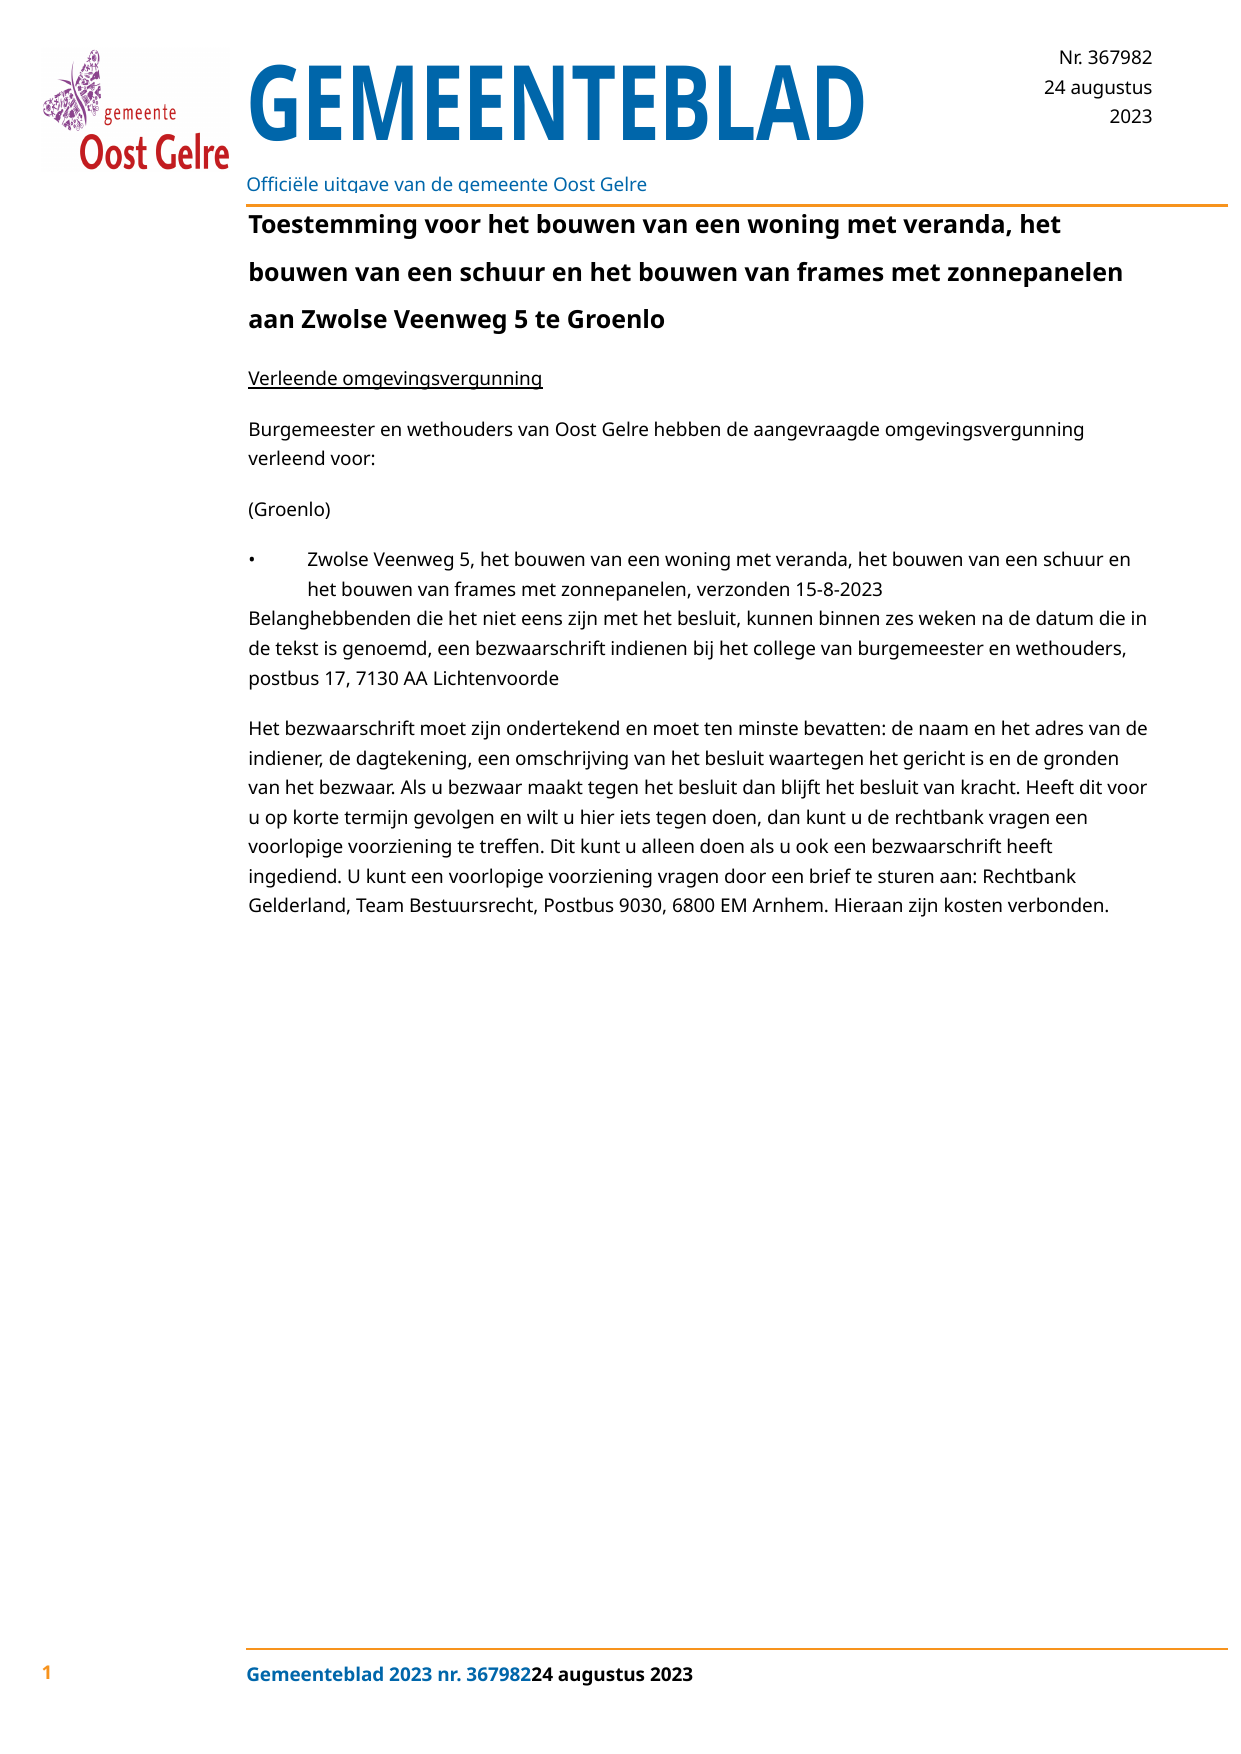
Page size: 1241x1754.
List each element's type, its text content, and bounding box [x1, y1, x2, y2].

text (Groenlo) [248, 496, 1152, 522]
picture [41, 47, 231, 172]
list Zwolse Veenweg 5, het bouwen van een woning met veranda, het bouwen van een schuur en het bouwen van frames met zonnepanelen, verzonden 15-8-2023 [248, 546, 1152, 602]
text Het bezwaarschrift moet zijn ondertekend en moet ten minste bevatten: de naam en het adres van de indiener, de dagtekening, een omschrijving van het besluit waartegen het gericht is en de gronden van het bezwaar. Als u bezwaar maakt tegen het besluit dan blijft het besluit van kracht. Heeft dit voor u op korte termijn gevolgen en wilt u hier iets tegen doen, dan kunt u de rechtbank vragen een voorlopige voorziening te treffen. Dit kunt u alleen doen als u ook een bezwaarschrift heeft ingediend. U kunt een voorlopige voorziening vragen door een brief te sturen aan: Rechtbank Gelderland, Team Bestuursrecht, Postbus 9030, 6800 EM Arnhem. Hieraan zijn kosten verbonden. [248, 715, 1152, 918]
text Toestemming voor het bouwen van een woning met veranda, het bouwen van een schuur en het bouwen van frames met zonnepanelen aan Zwolse Veenweg 5 te Groenlo [248, 207, 1152, 336]
text Verleende omgevingsvergunning [248, 366, 1152, 391]
text Burgemeester en wethouders van Oost Gelre hebben de aangevraagde omgevingsvergunning verleend voor: [248, 416, 1152, 471]
text Belanghebbenden die het niet eens zijn met het besluit, kunnen binnen zes weken na de datum die in de tekst is genoemd, een bezwaarschrift indienen bij het college van burgemeester en wethouders, postbus 17, 7130 AA Lichtenvoorde [248, 606, 1152, 690]
